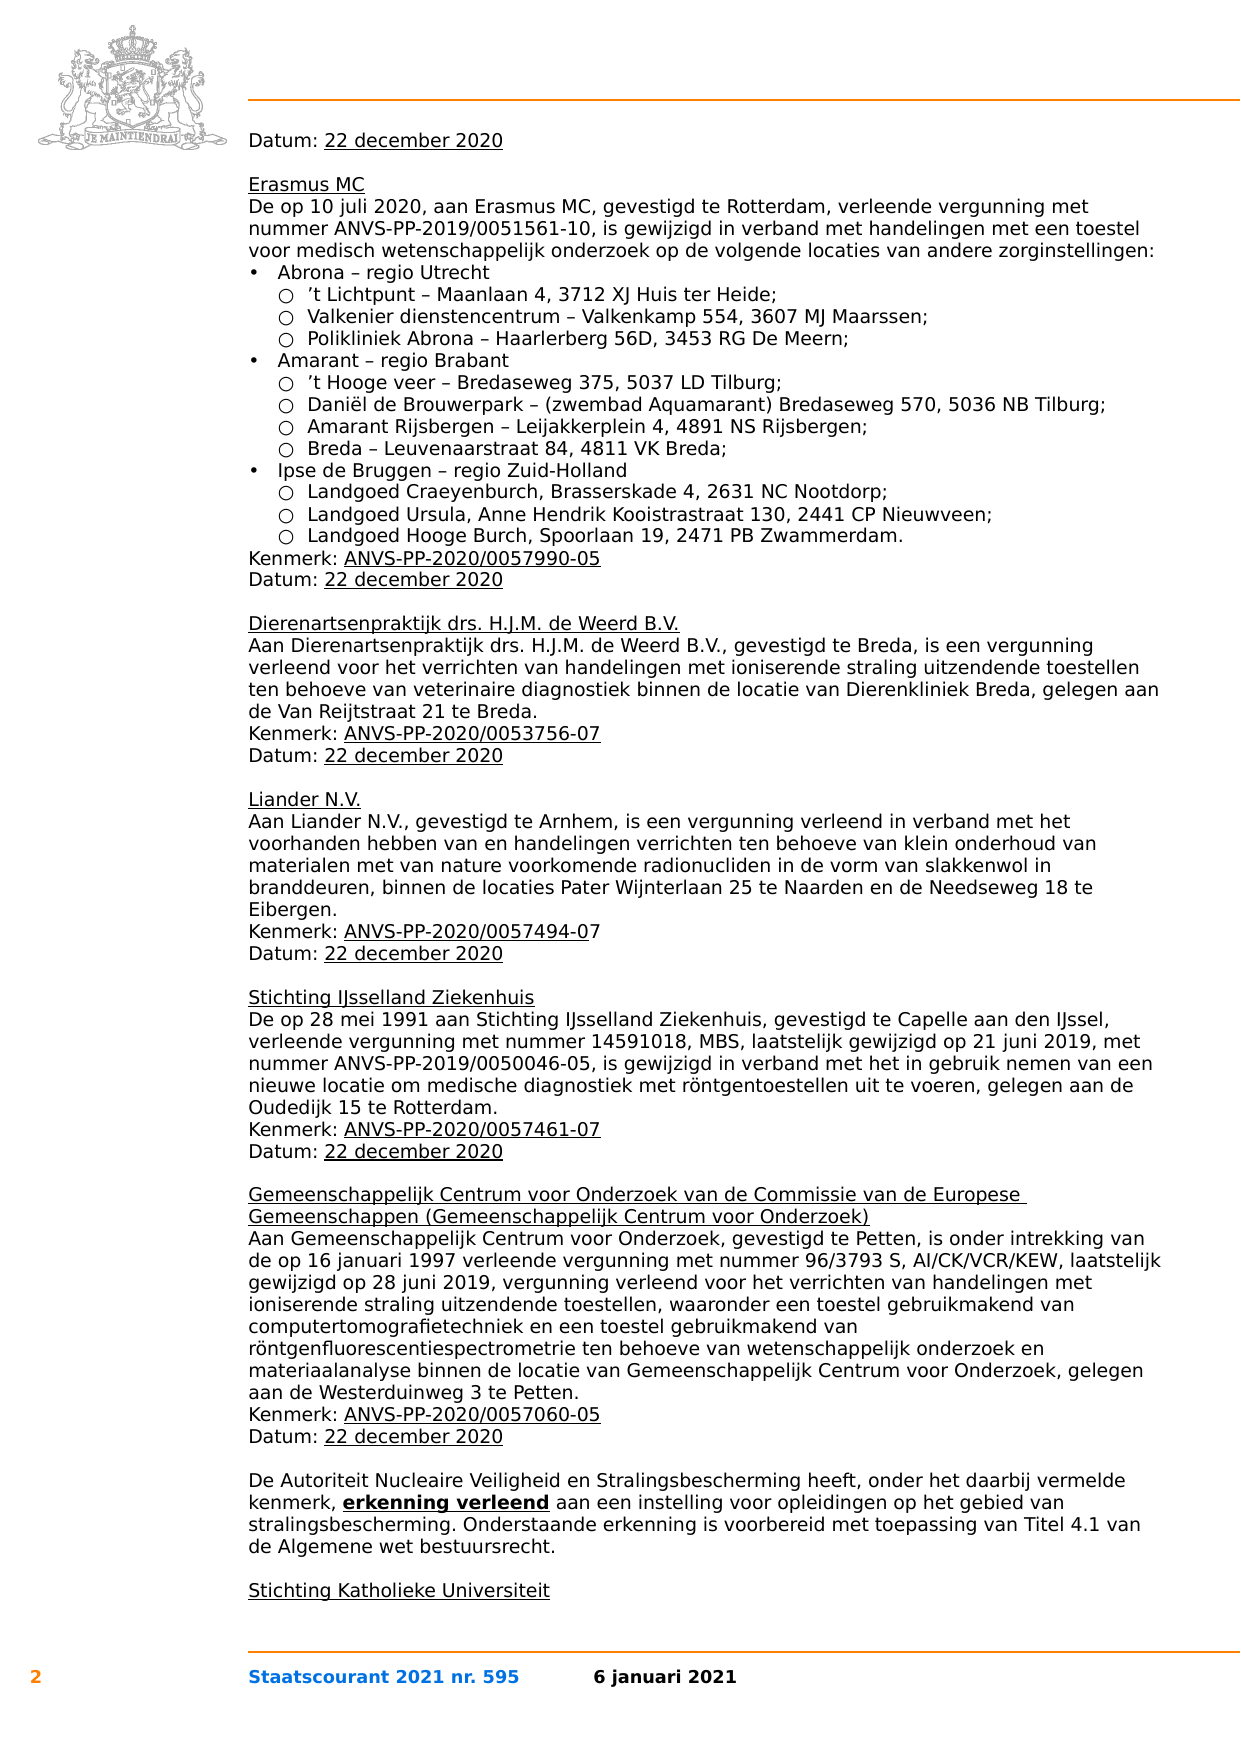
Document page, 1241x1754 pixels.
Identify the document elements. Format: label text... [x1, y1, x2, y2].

text Datum: 22 december 2020 [248, 1426, 1163, 1448]
text • Ipse de Bruggen – regio Zuid-Holland [248, 459, 1163, 481]
text • Abrona – regio Utrecht [248, 262, 1163, 284]
text De Autoriteit Nucleaire Veiligheid en Stralingsbescherming heeft, onder het daarbij vermelde kenmerk, erkenning verleend aan een instelling voor opleidingen op het gebied van stralingsbescherming. Onderstaande erkenning is voorbereid met toepassing van Titel 4.1 van de Algemene wet bestuursrecht. [248, 1470, 1163, 1558]
text ○ Polikliniek Abrona – Haarlerberg 56D, 3453 RG De Meern; [278, 328, 1163, 349]
text ○ Amarant Rijsbergen – Leijakkerplein 4, 4891 NS Rijsbergen; [278, 416, 1163, 437]
text Datum: 22 december 2020 [248, 130, 1163, 152]
text Erasmus MC [248, 174, 1163, 196]
text ○ Daniël de Brouwerpark – (zwembad Aquamarant) Bredaseweg 570, 5036 NB Tilburg; [278, 393, 1163, 416]
text Aan Gemeenschappelijk Centrum voor Onderzoek, gevestigd te Petten, is onder intrekking van de op 16 januari 1997 verleende vergunning met nummer 96/3793 S, AI/CK/VCR/KEW, laatstelijk gewijzigd op 28 juni 2019, vergunning verleend voor het verrichten van handelingen met ioniserende straling uitzendende toestellen, waaronder een toestel gebruikmakend van computertomografietechniek en een toestel gebruikmakend van röntgenfluorescentiespectrometrie ten behoeve van wetenschappelijk onderzoek en materiaalanalyse binnen de locatie van Gemeenschappelijk Centrum voor Onderzoek, gelegen aan de Westerduinweg 3 te Petten. [248, 1228, 1163, 1404]
text Stichting IJsselland Ziekenhuis [248, 987, 1163, 1009]
text ○ Landgoed Ursula, Anne Hendrik Kooistrastraat 130, 2441 CP Nieuwveen; [278, 503, 1163, 525]
text Liander N.V. [248, 789, 1163, 811]
text • Amarant – regio Brabant [248, 349, 1163, 372]
text Kenmerk: ANVS-PP-2020/0053756-07 [248, 723, 1163, 745]
text Kenmerk: ANVS-PP-2020/0057990-05 [248, 547, 1163, 569]
text ○ ’t Lichtpunt – Maanlaan 4, 3712 XJ Huis ter Heide; [278, 284, 1163, 306]
text ○ Valkenier dienstencentrum – Valkenkamp 554, 3607 MJ Maarssen; [278, 306, 1163, 328]
text De op 10 juli 2020, aan Erasmus MC, gevestigd te Rotterdam, verleende vergunning met nummer ANVS-PP-2019/0051561-10, is gewijzigd in verband met handelingen met een toestel voor medisch wetenschappelijk onderzoek op de volgende locaties van andere zorginstellingen: [248, 196, 1163, 262]
text Datum: 22 december 2020 [248, 569, 1163, 591]
text ○ Breda – Leuvenaarstraat 84, 4811 VK Breda; [278, 437, 1163, 459]
text Datum: 22 december 2020 [248, 745, 1163, 767]
text Kenmerk: ANVS-PP-2020/0057461-07 [248, 1118, 1163, 1141]
text Aan Liander N.V., gevestigd te Arnhem, is een vergunning verleend in verband met het voorhanden hebben van en handelingen verrichten ten behoeve van klein onderhoud van materialen met van nature voorkomende radionucliden in de vorm van slakkenwol in branddeuren, binnen de locaties Pater Wijnterlaan 25 te Naarden en de Needseweg 18 te Eibergen. [248, 811, 1163, 921]
text Kenmerk: ANVS-PP-2020/0057494-07 [248, 921, 1163, 943]
text Gemeenschappelijk Centrum voor Onderzoek van de Commissie van de Europese Gemeenschappen (Gemeenschappelijk Centrum voor Onderzoek) [248, 1184, 1163, 1228]
text ○ Landgoed Hooge Burch, Spoorlaan 19, 2471 PB Zwammerdam. [278, 525, 1163, 547]
text ○ ’t Hooge veer – Bredaseweg 375, 5037 LD Tilburg; [278, 372, 1163, 393]
text Datum: 22 december 2020 [248, 1141, 1163, 1162]
picture [38, 25, 227, 150]
text De op 28 mei 1991 aan Stichting IJsselland Ziekenhuis, gevestigd te Capelle aan den IJssel, verleende vergunning met nummer 14591018, MBS, laatstelijk gewijzigd op 21 juni 2019, met nummer ANVS-PP-2019/0050046-05, is gewijzigd in verband met het in gebruik nemen van een nieuwe locatie om medische diagnostiek met röntgentoestellen uit te voeren, gelegen aan de Oudedijk 15 te Rotterdam. [248, 1009, 1163, 1118]
text Dierenartsenpraktijk drs. H.J.M. de Weerd B.V. [248, 613, 1163, 635]
text Aan Dierenartsenpraktijk drs. H.J.M. de Weerd B.V., gevestigd te Breda, is een vergunning verleend voor het verrichten van handelingen met ioniserende straling uitzendende toestellen ten behoeve van veterinaire diagnostiek binnen de locatie van Dierenkliniek Breda, gelegen aan de Van Reijtstraat 21 te Breda. [248, 635, 1163, 723]
text Stichting Katholieke Universiteit [248, 1580, 1163, 1602]
text ○ Landgoed Craeyenburch, Brasserskade 4, 2631 NC Nootdorp; [278, 481, 1163, 503]
text Datum: 22 december 2020 [248, 943, 1163, 965]
text Kenmerk: ANVS-PP-2020/0057060-05 [248, 1404, 1163, 1426]
